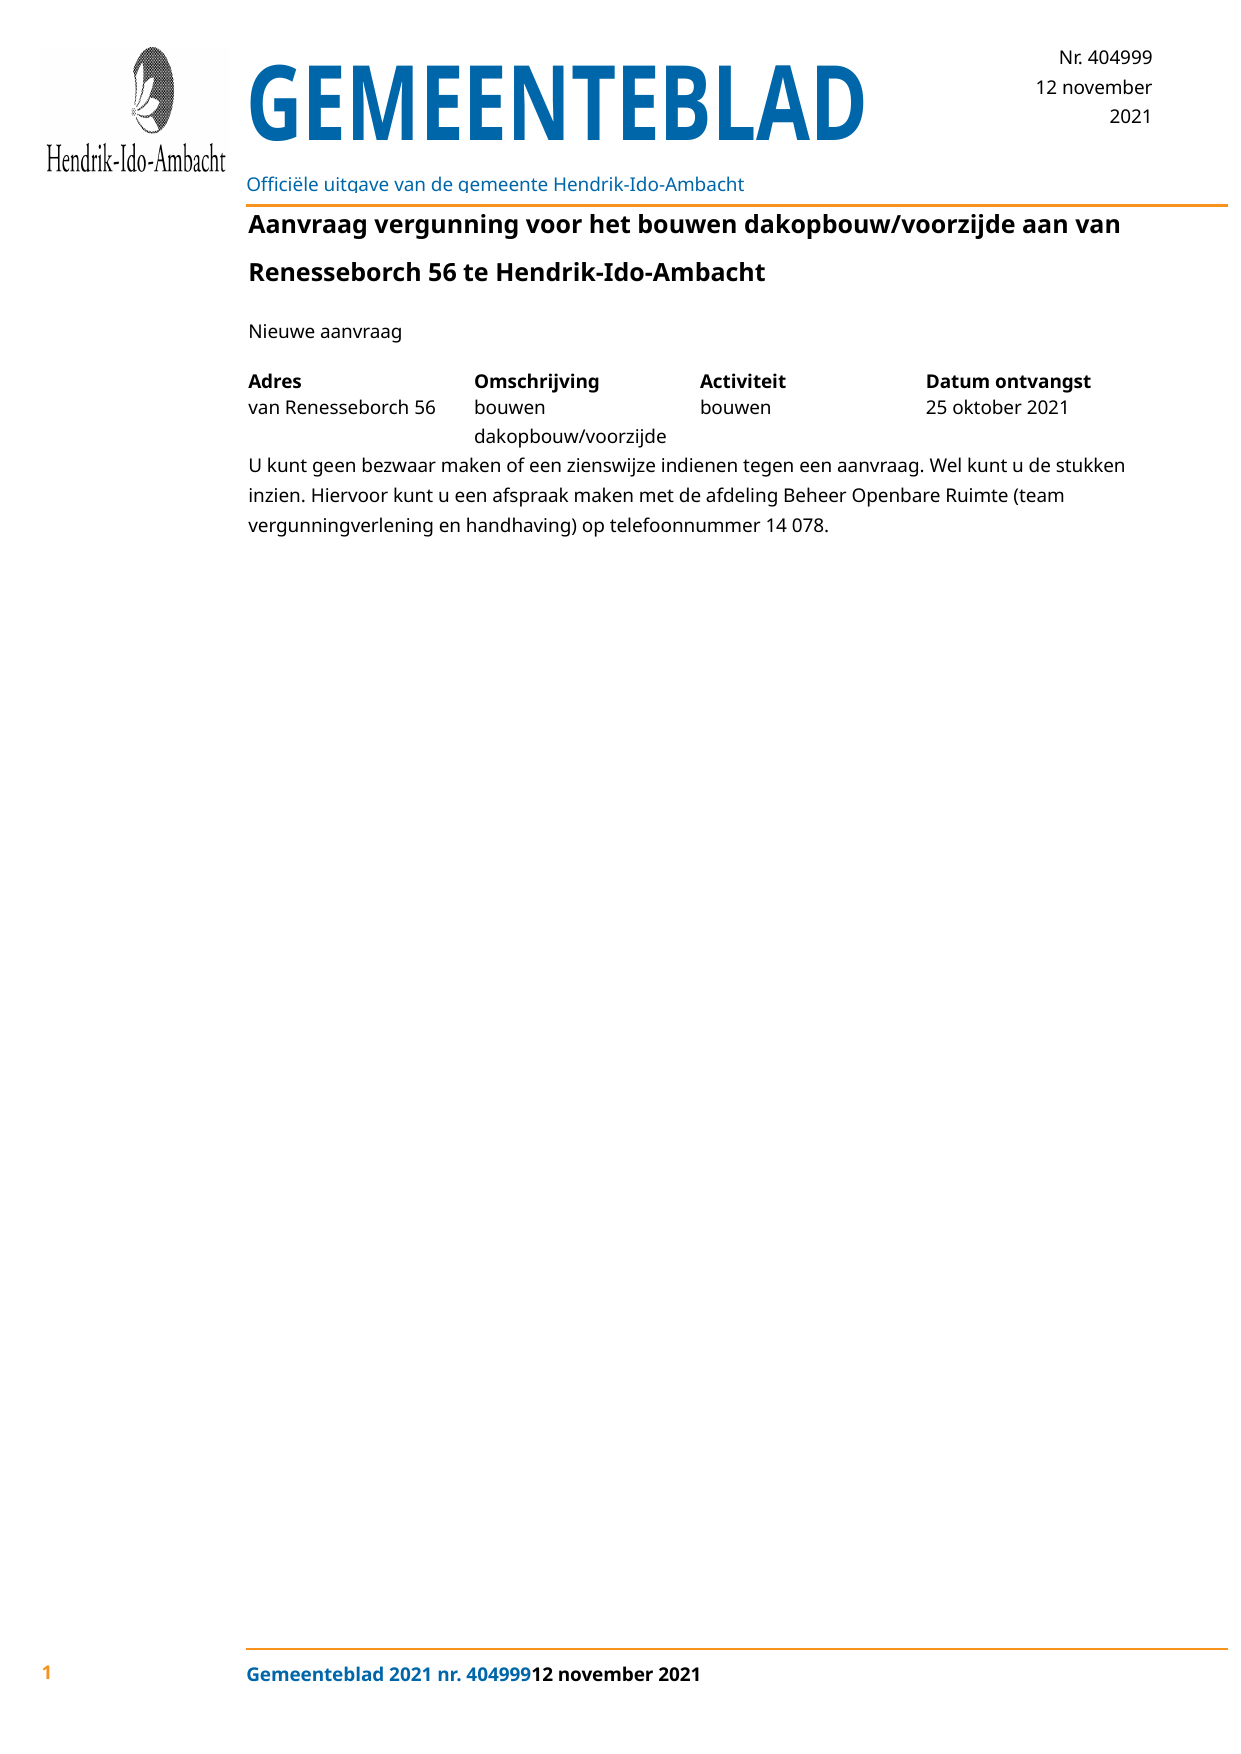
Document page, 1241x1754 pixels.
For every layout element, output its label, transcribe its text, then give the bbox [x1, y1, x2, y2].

table_cell bouwen dakopbouw/voorzijde [474, 394, 700, 449]
text U kunt geen bezwaar maken of een zienswijze indienen tegen een aanvraag. Wel kunt u de stukken inzien. Hiervoor kunt u een afspraak maken met de afdeling Beheer Openbare Ruimte (team vergunningverlening en handhaving) op telefoonnummer 14 078. [248, 453, 1152, 538]
table_header Activiteit [700, 369, 926, 394]
text Aanvraag vergunning voor het bouwen dakopbouw/voorzijde aan van Renesseborch 56 te Hendrik-Ido-Ambacht [248, 207, 1152, 288]
table_header Datum ontvangst [926, 369, 1152, 394]
table_cell 25 oktober 2021 [926, 394, 1152, 449]
table_cell bouwen [700, 394, 926, 449]
picture [41, 47, 231, 172]
table_header Adres [248, 369, 474, 394]
table_cell van Renesseborch 56 [248, 394, 474, 449]
text Nieuwe aanvraag [248, 318, 1152, 344]
table_header Omschrijving [474, 369, 700, 394]
